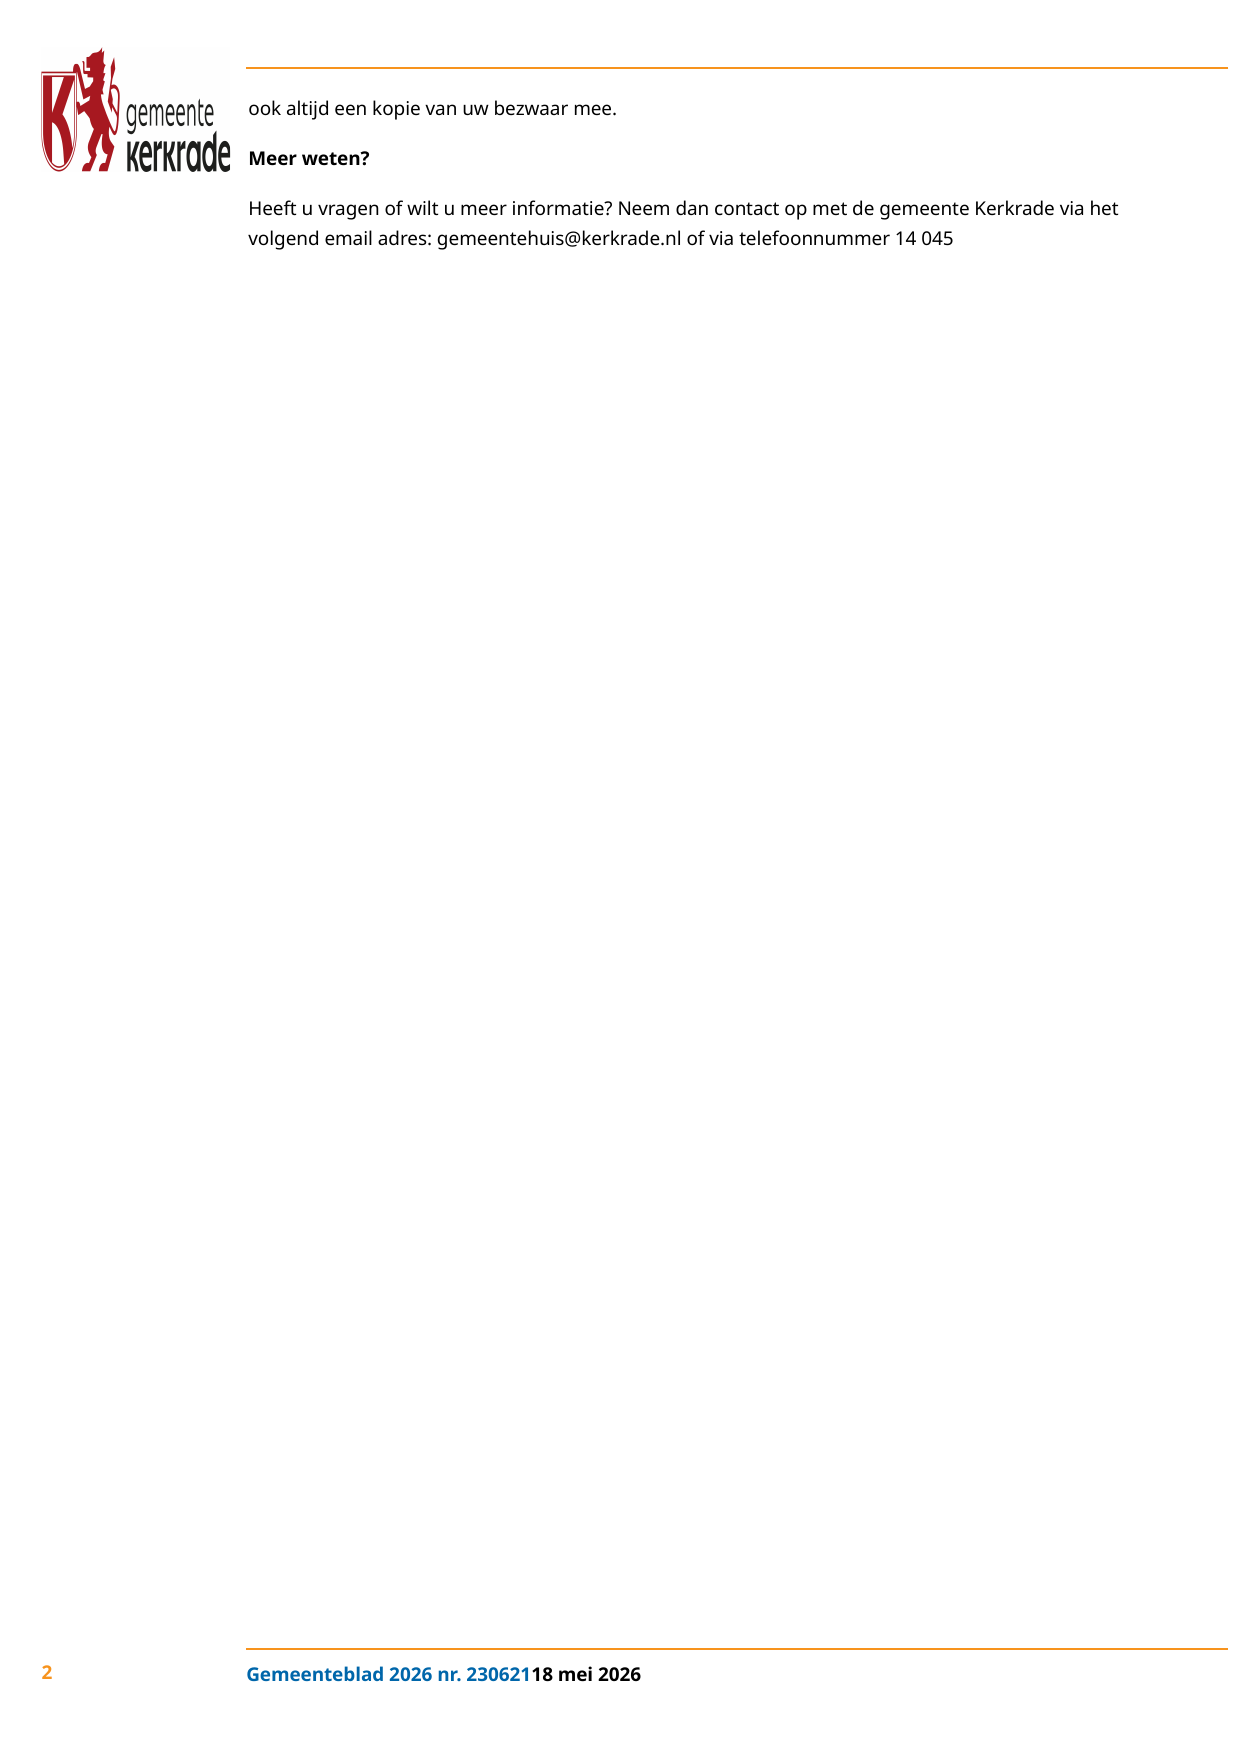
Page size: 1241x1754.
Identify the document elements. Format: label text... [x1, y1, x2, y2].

text Meer weten? [248, 145, 1152, 171]
text ook altijd een kopie van uw bezwaar mee. [248, 95, 1152, 121]
picture [41, 47, 231, 172]
text Heeft u vragen of wilt u meer informatie? Neem dan contact op met de gemeente Kerkrade via het volgend email adres: gemeentehuis@kerkrade.nl of via telefoonnummer 14 045 [248, 196, 1152, 251]
